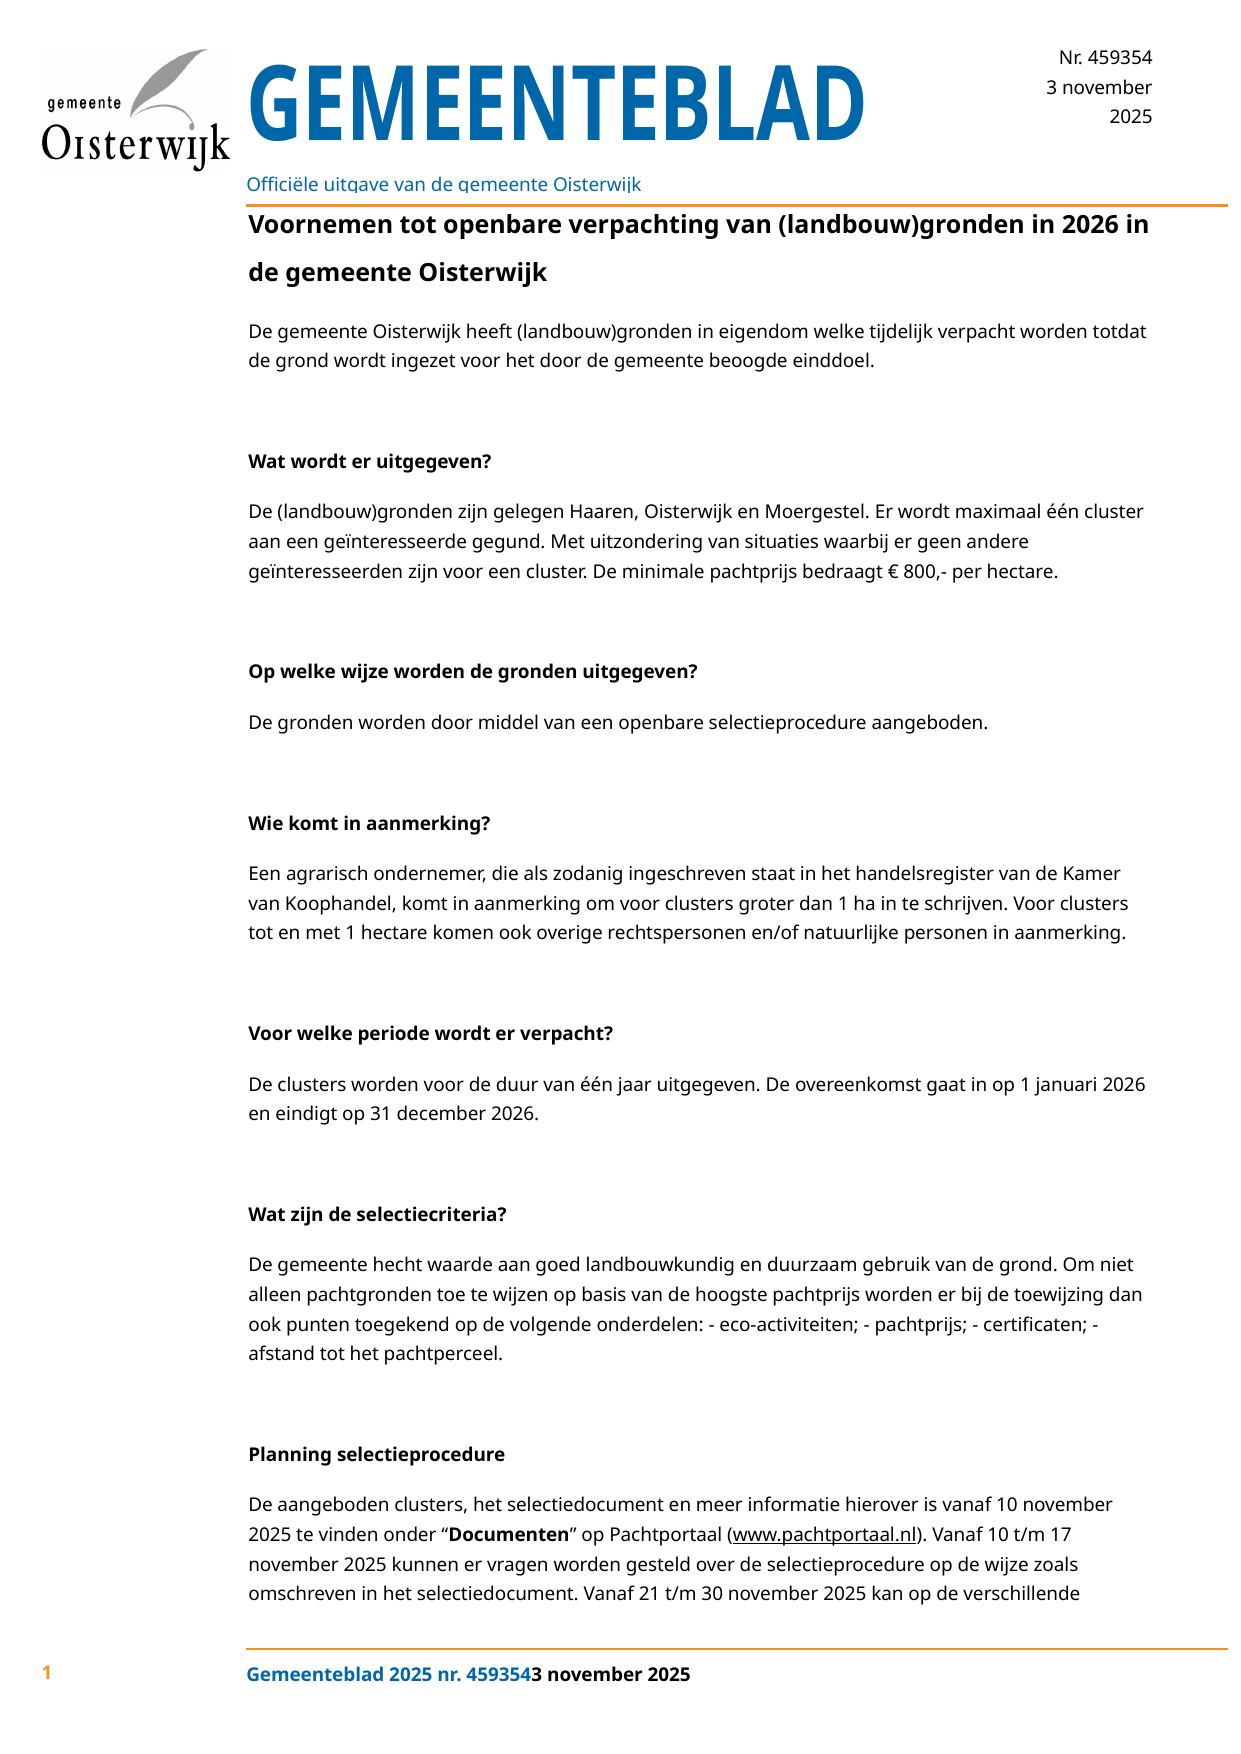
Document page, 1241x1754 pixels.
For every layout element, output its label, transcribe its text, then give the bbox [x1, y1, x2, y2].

text Voor welke periode wordt er verpacht? [248, 1020, 1152, 1046]
picture [41, 47, 231, 172]
text De (landbouw)gronden zijn gelegen Haaren, Oisterwijk en Moergestel. Er wordt maximaal één cluster aan een geïnteresseerde gegund. Met uitzondering van situaties waarbij er geen andere geïnteresseerden zijn voor een cluster. De minimale pachtprijs bedraagt € 800,- per hectare. [248, 499, 1152, 584]
text De clusters worden voor de duur van één jaar uitgegeven. De overeenkomst gaat in op 1 januari 2026 en eindigt op 31 december 2026. [248, 1071, 1152, 1126]
text Planning selectieprocedure [248, 1441, 1152, 1467]
text Wat wordt er uitgegeven? [248, 448, 1152, 474]
text De gemeente hecht waarde aan goed landbouwkundig en duurzaam gebruik van de grond. Om niet alleen pachtgronden toe te wijzen op basis van de hoogste pachtprijs worden er bij de toewijzing dan ook punten toegekend op de volgende onderdelen: - eco-activiteiten; - pachtprijs; - certificaten; - afstand tot het pachtperceel. [248, 1252, 1152, 1366]
text De gemeente Oisterwijk heeft (landbouw)gronden in eigendom welke tijdelijk verpacht worden totdat de grond wordt ingezet voor het door de gemeente beoogde einddoel. [248, 318, 1152, 373]
text Voornemen tot openbare verpachting van (landbouw)gronden in 2026 in de gemeente Oisterwijk [248, 207, 1152, 288]
text Wat zijn de selectiecriteria? [248, 1201, 1152, 1227]
text Wie komt in aanmerking? [248, 810, 1152, 836]
text De gronden worden door middel van een openbare selectieprocedure aangeboden. [248, 709, 1152, 735]
text Een agrarisch ondernemer, die als zodanig ingeschreven staat in het handelsregister van de Kamer van Koophandel, komt in aanmerking om voor clusters groter dan 1 ha in te schrijven. Voor clusters tot en met 1 hectare komen ook overige rechtspersonen en/of natuurlijke personen in aanmerking. [248, 860, 1152, 945]
text Op welke wijze worden de gronden uitgegeven? [248, 659, 1152, 684]
text De aangeboden clusters, het selectiedocument en meer informatie hierover is vanaf 10 november 2025 te vinden onder “Documenten” op Pachtportaal (www.pachtportaal.nl). Vanaf 10 t/m 17 november 2025 kunnen er vragen worden gesteld over de selectieprocedure op de wijze zoals omschreven in het selectiedocument. Vanaf 21 t/m 30 november 2025 kan op de verschillende [248, 1492, 1152, 1606]
